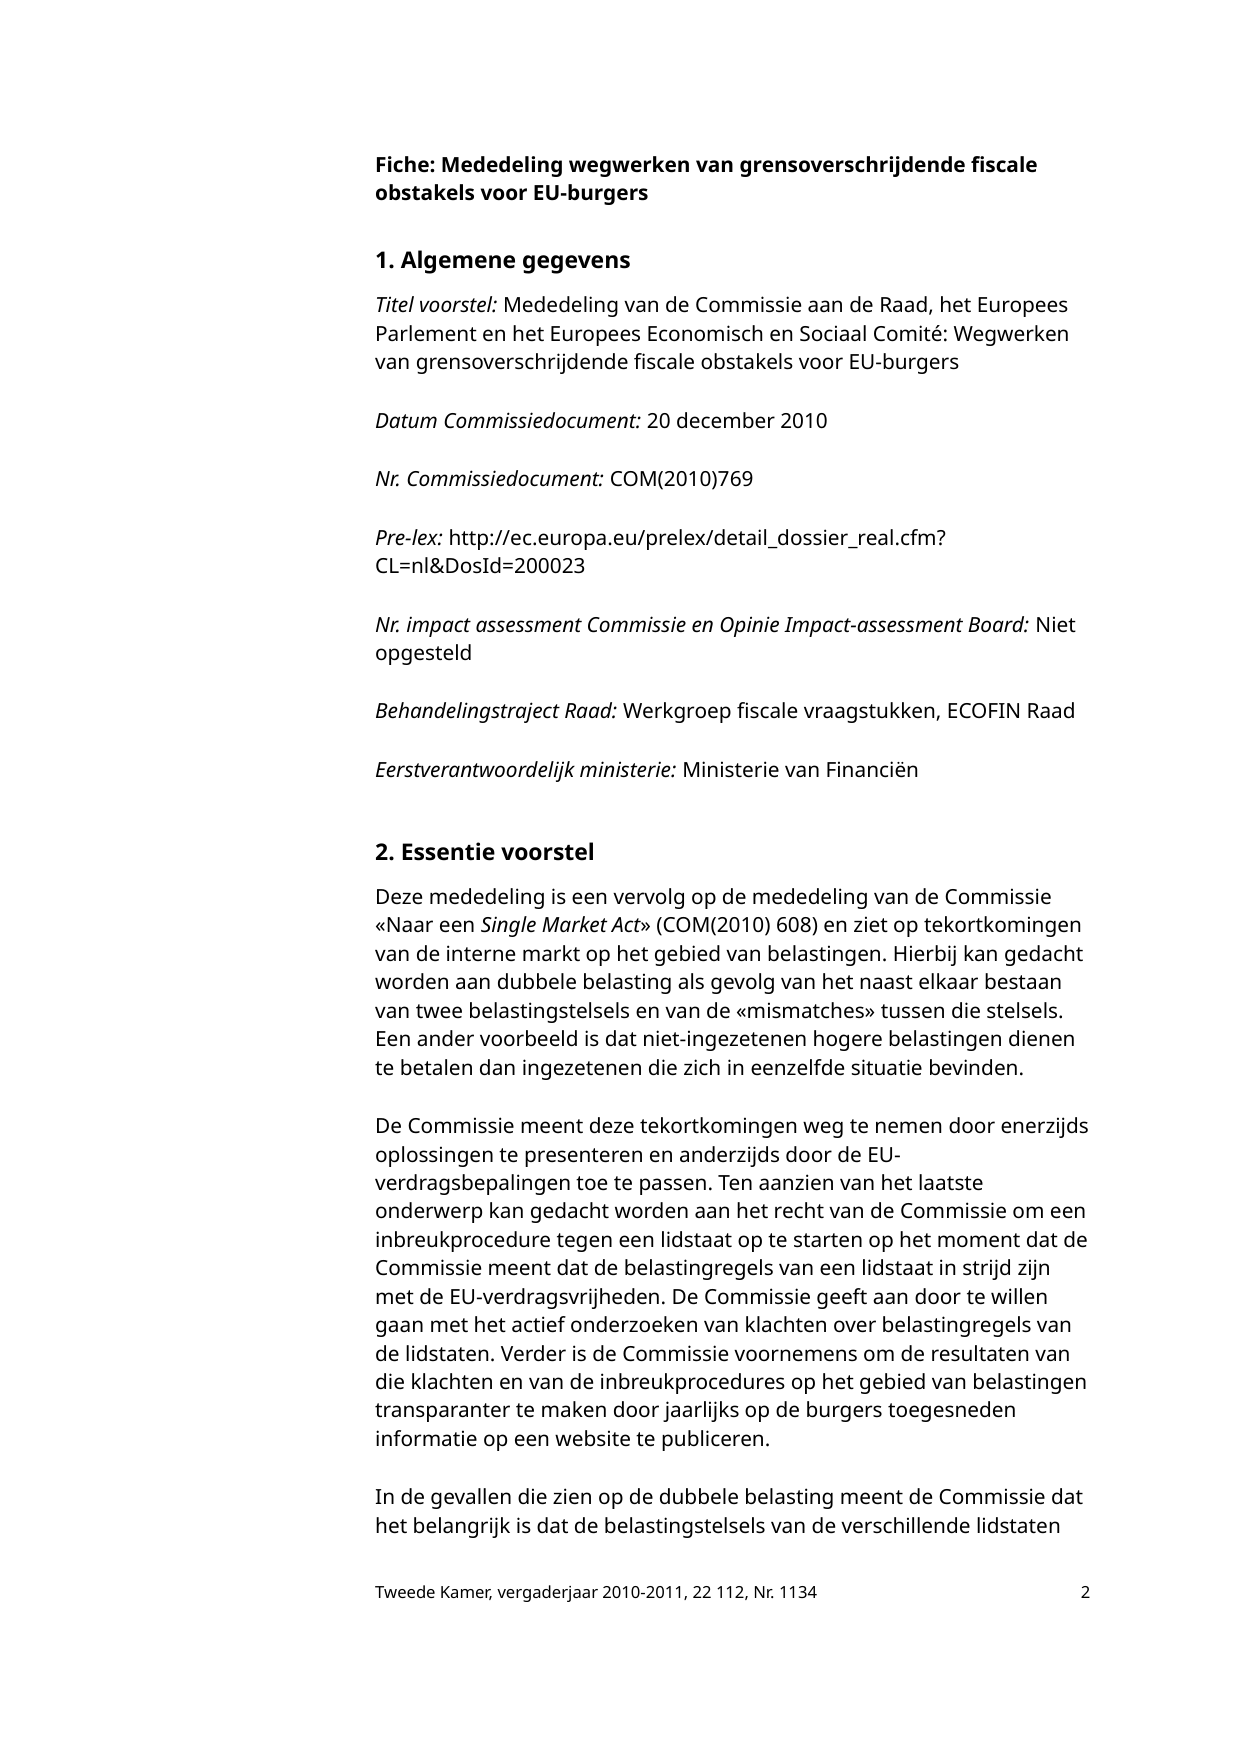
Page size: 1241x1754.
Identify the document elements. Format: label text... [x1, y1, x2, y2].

subtitle 1. Algemene gegevens [375, 244, 1090, 276]
text Eerstverantwoordelijk ministerie: Ministerie van Financiën [375, 755, 1090, 783]
text Nr. Commissiedocument: COM(2010)769 [375, 464, 1090, 493]
text Deze mededeling is een vervolg op de mededeling van de Commissie «Naar een Single Market Act» (COM(2010) 608) en ziet op tekortkomingen van de interne markt op het gebied van belastingen. Hierbij kan gedacht worden aan dubbele belasting als gevolg van het naast elkaar bestaan van twee belastingstelsels en van de «mismatches» tussen die stelsels. Een ander voorbeeld is dat niet-ingezetenen hogere belastingen dienen te betalen dan ingezetenen die zich in eenzelfde situatie bevinden. [375, 882, 1090, 1081]
text In de gevallen die zien op de dubbele belasting meent de Commissie dat het belangrijk is dat de belastingstelsels van de verschillende lidstaten [375, 1482, 1090, 1539]
text Datum Commissiedocument: 20 december 2010 [375, 406, 1090, 434]
text Titel voorstel: Mededeling van de Commissie aan de Raad, het Europees Parlement en het Europees Economisch en Sociaal Comité: Wegwerken van grensoverschrijdende fiscale obstakels voor EU-burgers [375, 291, 1090, 376]
text Nr. impact assessment Commissie en Opinie Impact-assessment Board: Niet opgesteld [375, 610, 1090, 667]
subtitle 2. Essentie voorstel [375, 836, 1090, 867]
text Fiche: Mededeling wegwerken van grensoverschrijdende fiscale obstakels voor EU-burgers [375, 150, 1090, 207]
text Behandelingstraject Raad: Werkgroep fiscale vraagstukken, ECOFIN Raad [375, 697, 1090, 725]
text Pre-lex: http://ec.europa.eu/prelex/detail_dossier_real.cfm?CL=nl&DosId=200023 [375, 523, 1090, 580]
text De Commissie meent deze tekortkomingen weg te nemen door enerzijds oplossingen te presenteren en anderzijds door de EU-verdragsbepalingen toe te passen. Ten aanzien van het laatste onderwerp kan gedacht worden aan het recht van de Commissie om een inbreukprocedure tegen een lidstaat op te starten op het moment dat de Commissie meent dat de belastingregels van een lidstaat in strijd zijn met de EU-verdragsvrijheden. De Commissie geeft aan door te willen gaan met het actief onderzoeken van klachten over belastingregels van de lidstaten. Verder is de Commissie voornemens om de resultaten van die klachten en van de inbreukprocedures op het gebied van belastingen transparanter te maken door jaarlijks op de burgers toegesneden informatie op een website te publiceren. [375, 1111, 1090, 1452]
